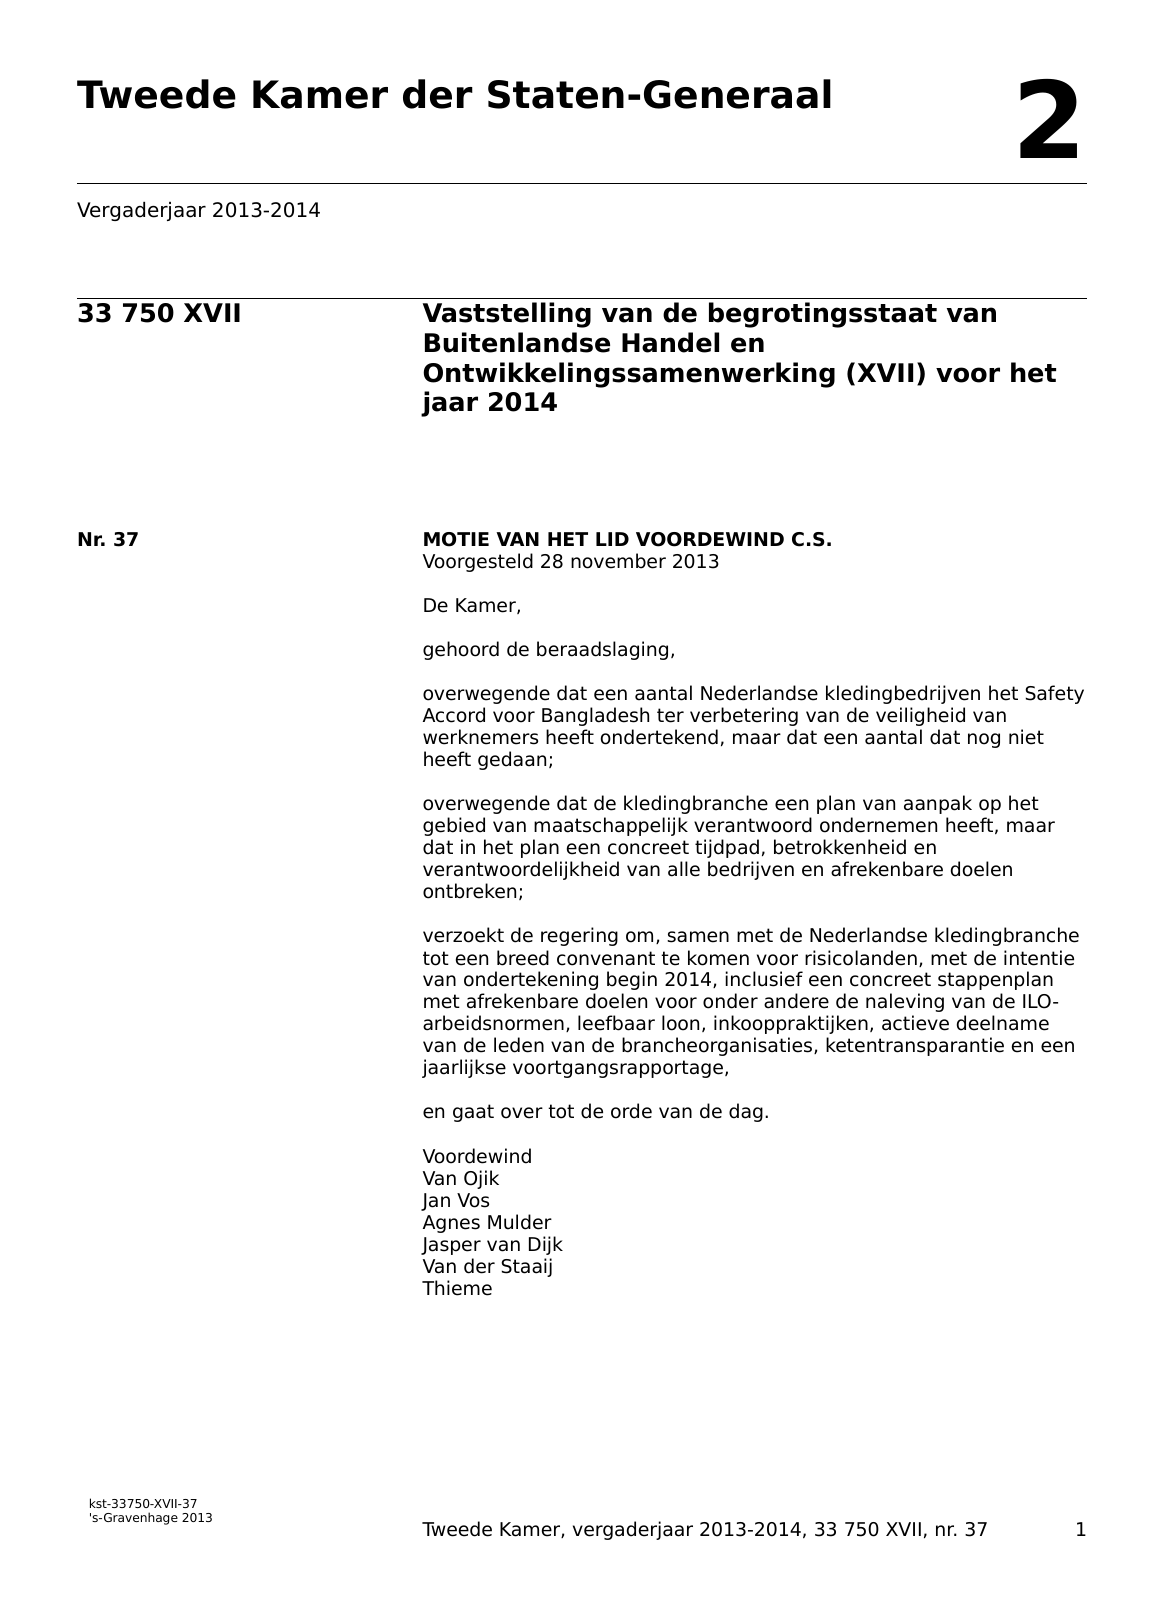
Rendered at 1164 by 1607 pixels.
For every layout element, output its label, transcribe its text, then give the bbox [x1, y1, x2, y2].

text kst-33750-XVII-37 [88, 1497, 323, 1511]
text Jasper van Dijk [422, 1233, 1087, 1256]
subtitle 33 750 XVII Vaststelling van de begrotingsstaat van Buitenlandse Handel en Ontwikkelingssamenwerking (XVII) voor het jaar 2014 [77, 299, 1087, 418]
table_header Tweede Kamer der Staten-Generaal [77, 59, 886, 183]
text en gaat over tot de orde van de dag. [422, 1101, 1087, 1123]
text Van der Staaij [422, 1256, 1087, 1277]
text verzoekt de regering om, samen met de Nederlandse kledingbranche tot een breed convenant te komen voor risicolanden, met de intentie van ondertekening begin 2014, inclusief een concreet stappenplan met afrekenbare doelen voor onder andere de naleving van de ILO-arbeidsnormen, leefbaar loon, inkooppraktijken, actieve deelname van de leden van de brancheorganisaties, ketentransparantie en een jaarlijkse voortgangsrapportage, [422, 925, 1087, 1079]
text Voordewind [422, 1146, 1087, 1168]
text Van Ojik [422, 1168, 1087, 1189]
table_header 2 [886, 59, 1087, 183]
text Agnes Mulder [422, 1212, 1087, 1233]
text Jan Vos [422, 1189, 1087, 1212]
subtitle Nr. 37 MOTIE VAN HET LID VOORDEWIND C.S. [77, 529, 1087, 551]
text gehoord de beraadslaging, [422, 639, 1087, 661]
text overwegende dat de kledingbranche een plan van aanpak op het gebied van maatschappelijk verantwoord ondernemen heeft, maar dat in het plan een concreet tijdpad, betrokkenheid en verantwoordelijkheid van alle bedrijven en afrekenbare doelen ontbreken; [422, 793, 1087, 903]
text Voorgesteld 28 november 2013 [422, 551, 1087, 573]
text overwegende dat een aantal Nederlandse kledingbedrijven het Safety Accord voor Bangladesh ter verbetering van de veiligheid van werknemers heeft ondertekend, maar dat een aantal dat nog niet heeft gedaan; [422, 683, 1087, 771]
table_cell Vergaderjaar 2013-2014 [77, 184, 1087, 298]
text De Kamer, [422, 595, 1087, 617]
text Thieme [422, 1277, 1087, 1299]
text 's-Gravenhage 2013 [88, 1511, 323, 1525]
